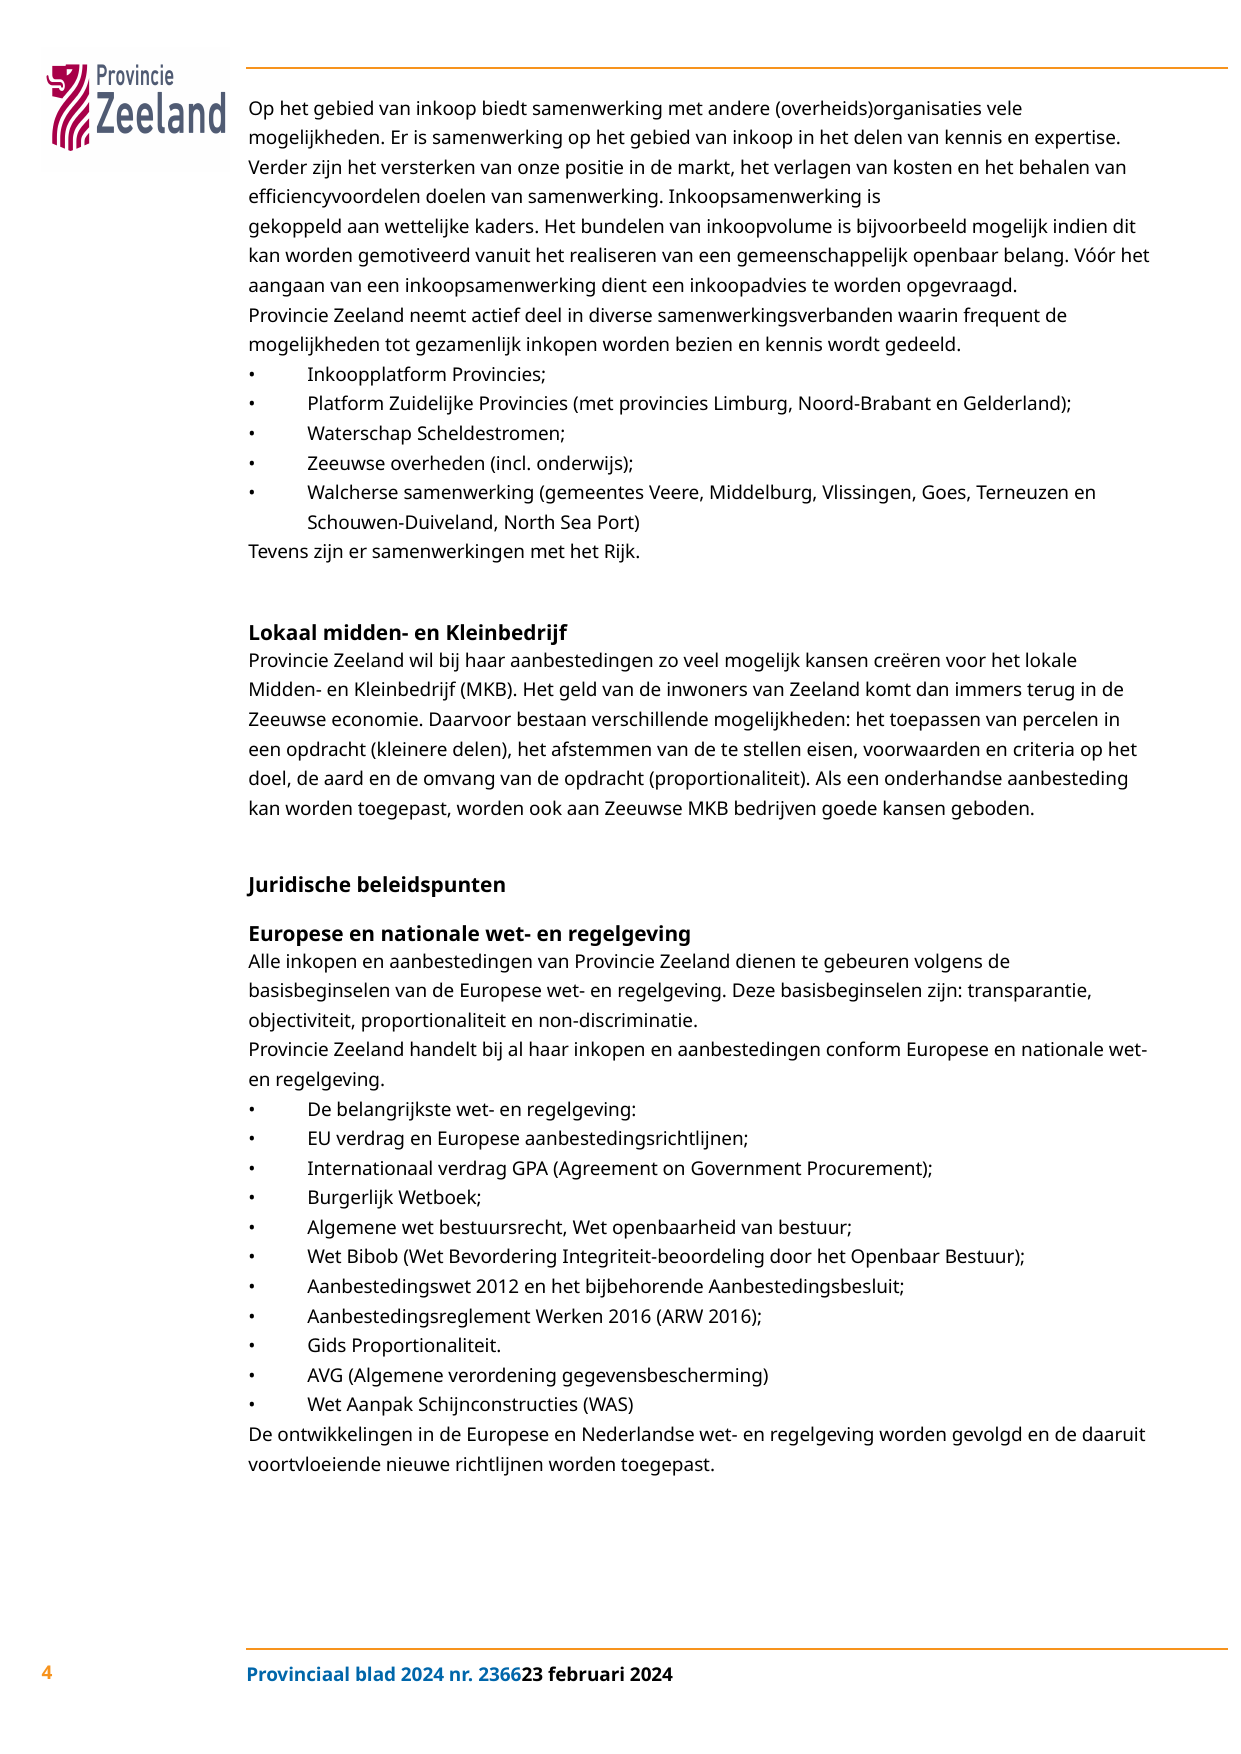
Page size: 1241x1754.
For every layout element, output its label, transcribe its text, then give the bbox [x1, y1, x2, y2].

list Wet Aanpak Schijnconstructies (WAS) [248, 1392, 1152, 1417]
list Platform Zuidelijke Provincies (met provincies Limburg, Noord-Brabant en Gelderland); [248, 391, 1152, 416]
picture [41, 47, 231, 172]
text Op het gebied van inkoop biedt samenwerking met andere (overheids)organisaties vele mogelijkheden. Er is samenwerking op het gebied van inkoop in het delen van kennis en expertise. Verder zijn het versterken van onze positie in de markt, het verlagen van kosten en het behalen van efficiencyvoordelen doelen van samenwerking. Inkoopsamenwerking is [248, 95, 1152, 209]
list Gids Proportionaliteit. [248, 1332, 1152, 1358]
list Aanbestedingsreglement Werken 2016 (ARW 2016); [248, 1303, 1152, 1328]
list AVG (Algemene verordening gegevensbescherming) [248, 1362, 1152, 1388]
list Waterschap Scheldestromen; [248, 420, 1152, 446]
list Inkoopplatform Provincies; [248, 361, 1152, 387]
list Aanbestedingswet 2012 en het bijbehorende Aanbestedingsbesluit; [248, 1273, 1152, 1299]
text Juridische beleidspunten [248, 870, 1152, 898]
text Alle inkopen en aanbestedingen van Provincie Zeeland dienen te gebeuren volgens de basisbeginselen van de Europese wet- en regelgeving. Deze basisbeginselen zijn: transparantie, objectiviteit, proportionaliteit en non-discriminatie. [248, 948, 1152, 1033]
list Walcherse samenwerking (gemeentes Veere, Middelburg, Vlissingen, Goes, Terneuzen en Schouwen-Duiveland, North Sea Port) [248, 479, 1152, 535]
text Provincie Zeeland neemt actief deel in diverse samenwerkingsverbanden waarin frequent de mogelijkheden tot gezamenlijk inkopen worden bezien en kennis wordt gedeeld. [248, 302, 1152, 357]
list EU verdrag en Europese aanbestedingsrichtlijnen; [248, 1125, 1152, 1151]
list Algemene wet bestuursrecht, Wet openbaarheid van bestuur; [248, 1214, 1152, 1240]
list De belangrijkste wet- en regelgeving: [248, 1096, 1152, 1121]
list Internationaal verdrag GPA (Agreement on Government Procurement); [248, 1155, 1152, 1181]
text Provincie Zeeland wil bij haar aanbestedingen zo veel mogelijk kansen creëren voor het lokale Midden- en Kleinbedrijf (MKB). Het geld van de inwoners van Zeeland komt dan immers terug in de Zeeuwse economie. Daarvoor bestaan verschillende mogelijkheden: het toepassen van percelen in een opdracht (kleinere delen), het afstemmen van de te stellen eisen, voorwaarden en criteria op het doel, de aard en de omvang van de opdracht (proportionaliteit). Als een onderhandse aanbesteding kan worden toegepast, worden ook aan Zeeuwse MKB bedrijven goede kansen geboden. [248, 647, 1152, 821]
text Tevens zijn er samenwerkingen met het Rijk. [248, 538, 1152, 564]
list Burgerlijk Wetboek; [248, 1184, 1152, 1210]
text Europese en nationale wet- en regelgeving [248, 919, 1152, 948]
text gekoppeld aan wettelijke kaders. Het bundelen van inkoopvolume is bijvoorbeeld mogelijk indien dit kan worden gemotiveerd vanuit het realiseren van een gemeenschappelijk openbaar belang. Vóór het aangaan van een inkoopsamenwerking dient een inkoopadvies te worden opgevraagd. [248, 213, 1152, 298]
list Wet Bibob (Wet Bevordering Integriteit-beoordeling door het Openbaar Bestuur); [248, 1244, 1152, 1269]
text De ontwikkelingen in de Europese en Nederlandse wet- en regelgeving worden gevolgd en de daaruit voortvloeiende nieuwe richtlijnen worden toegepast. [248, 1421, 1152, 1476]
text Provincie Zeeland handelt bij al haar inkopen en aanbestedingen conform Europese en nationale wet- en regelgeving. [248, 1037, 1152, 1092]
list Zeeuwse overheden (incl. onderwijs); [248, 450, 1152, 476]
text Lokaal midden- en Kleinbedrijf [248, 618, 1152, 647]
